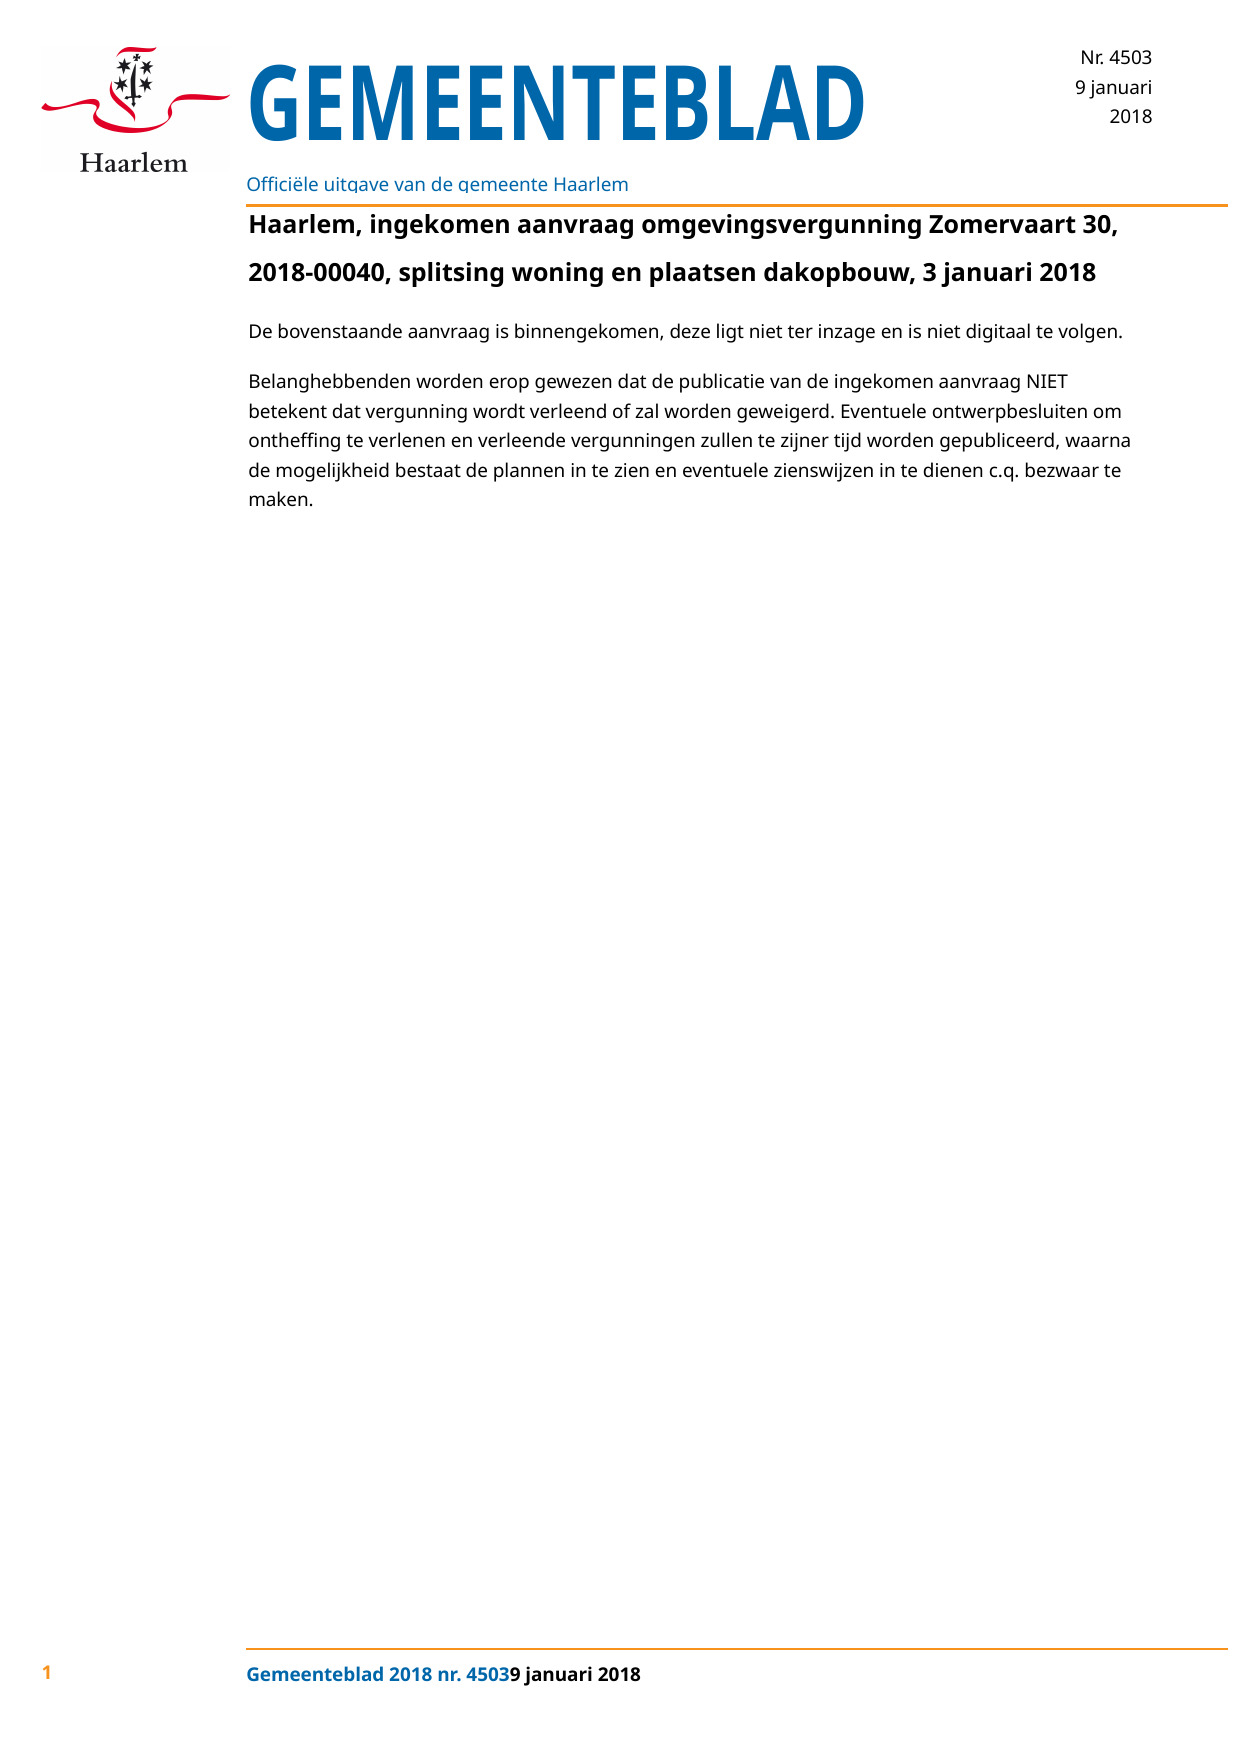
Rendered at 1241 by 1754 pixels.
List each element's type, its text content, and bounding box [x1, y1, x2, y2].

text Belanghebbenden worden erop gewezen dat de publicatie van de ingekomen aanvraag NIET betekent dat vergunning wordt verleend of zal worden geweigerd. Eventuele ontwerpbesluiten om ontheffing te verlenen en verleende vergunningen zullen te zijner tijd worden gepubliceerd, waarna de mogelijkheid bestaat de plannen in te zien en eventuele zienswijzen in te dienen c.q. bezwaar te maken. [248, 368, 1152, 512]
picture [41, 47, 231, 172]
text De bovenstaande aanvraag is binnengekomen, deze ligt niet ter inzage en is niet digitaal te volgen. [248, 318, 1152, 344]
text Haarlem, ingekomen aanvraag omgevingsvergunning Zomervaart 30, 2018-00040, splitsing woning en plaatsen dakopbouw, 3 januari 2018 [248, 207, 1152, 288]
